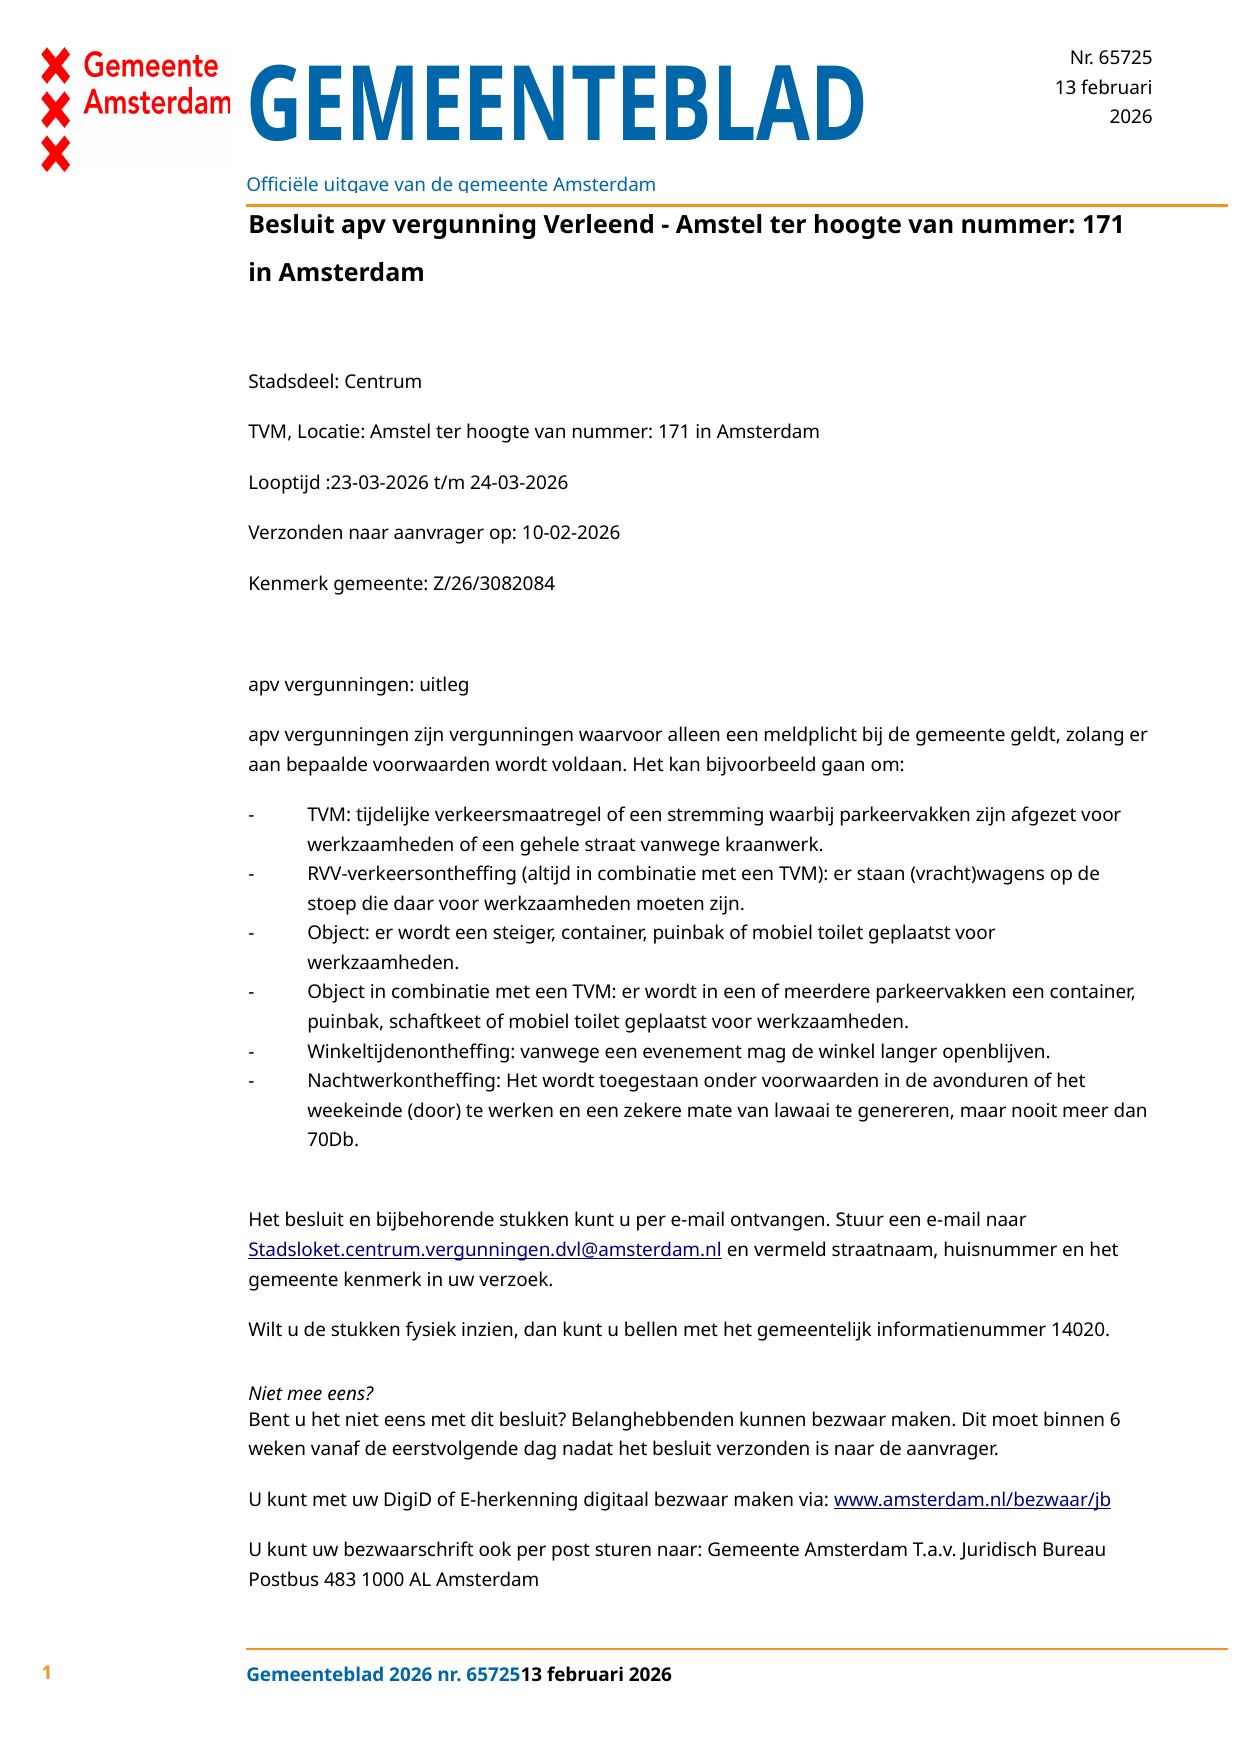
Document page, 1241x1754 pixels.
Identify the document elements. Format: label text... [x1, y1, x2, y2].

text Niet mee eens? [248, 1380, 1152, 1406]
list Nachtwerkontheffing: Het wordt toegestaan onder voorwaarden in de avonduren of het weekeinde (door) te werken en een zekere mate van lawaai te genereren, maar nooit meer dan 70Db. [248, 1067, 1152, 1152]
text Wilt u de stukken fysiek inzien, dan kunt u bellen met het gemeentelijk informatienummer 14020. [248, 1316, 1152, 1342]
list Winkeltijdenontheffing: vanwege een evenement mag de winkel langer openblijven. [248, 1038, 1152, 1064]
list Object in combinatie met een TVM: er wordt in een of meerdere parkeervakken een container, puinbak, schaftkeet of mobiel toilet geplaatst voor werkzaamheden. [248, 979, 1152, 1034]
text Besluit apv vergunning Verleend - Amstel ter hoogte van nummer: 171 in Amsterdam [248, 207, 1152, 288]
text apv vergunningen zijn vergunningen waarvoor alleen een meldplicht bij de gemeente geldt, zolang er aan bepaalde voorwaarden wordt voldaan. Het kan bijvoorbeeld gaan om: [248, 721, 1152, 777]
list Object: er wordt een steiger, container, puinbak of mobiel toilet geplaatst voor werkzaamheden. [248, 919, 1152, 975]
text TVM, Locatie: Amstel ter hoogte van nummer: 171 in Amsterdam [248, 419, 1152, 444]
list TVM: tijdelijke verkeersmaatregel of een stremming waarbij parkeervakken zijn afgezet voor werkzaamheden of een gehele straat vanwege kraanwerk. [248, 801, 1152, 857]
text Bent u het niet eens met dit besluit? Belanghebbenden kunnen bezwaar maken. Dit moet binnen 6 weken vanaf de eerstvolgende dag nadat het besluit verzonden is naar de aanvrager. [248, 1406, 1152, 1461]
picture [41, 47, 231, 172]
text U kunt uw bezwaarschrift ook per post sturen naar: Gemeente Amsterdam T.a.v. Juridisch Bureau Postbus 483 1000 AL Amsterdam [248, 1536, 1152, 1592]
text apv vergunningen: uitleg [248, 671, 1152, 697]
list RVV-verkeersontheffing (altijd in combinatie met een TVM): er staan (vracht)wagens op de stoep die daar voor werkzaamheden moeten zijn. [248, 860, 1152, 916]
text Looptijd :23-03-2026 t/m 24-03-2026 [248, 469, 1152, 495]
text U kunt met uw DigiD of E-herkenning digitaal bezwaar maken via: www.amsterdam.nl/bezwaar/jb [248, 1486, 1152, 1512]
text Kenmerk gemeente: Z/26/3082084 [248, 570, 1152, 596]
text Verzonden naar aanvrager op: 10-02-2026 [248, 519, 1152, 545]
text Het besluit en bijbehorende stukken kunt u per e-mail ontvangen. Stuur een e-mail naar Stadsloket.centrum.vergunningen.dvl@amsterdam.nl en vermeld straatnaam, huisnummer en het gemeente kenmerk in uw verzoek. [248, 1207, 1152, 1292]
text Stadsdeel: Centrum [248, 368, 1152, 394]
